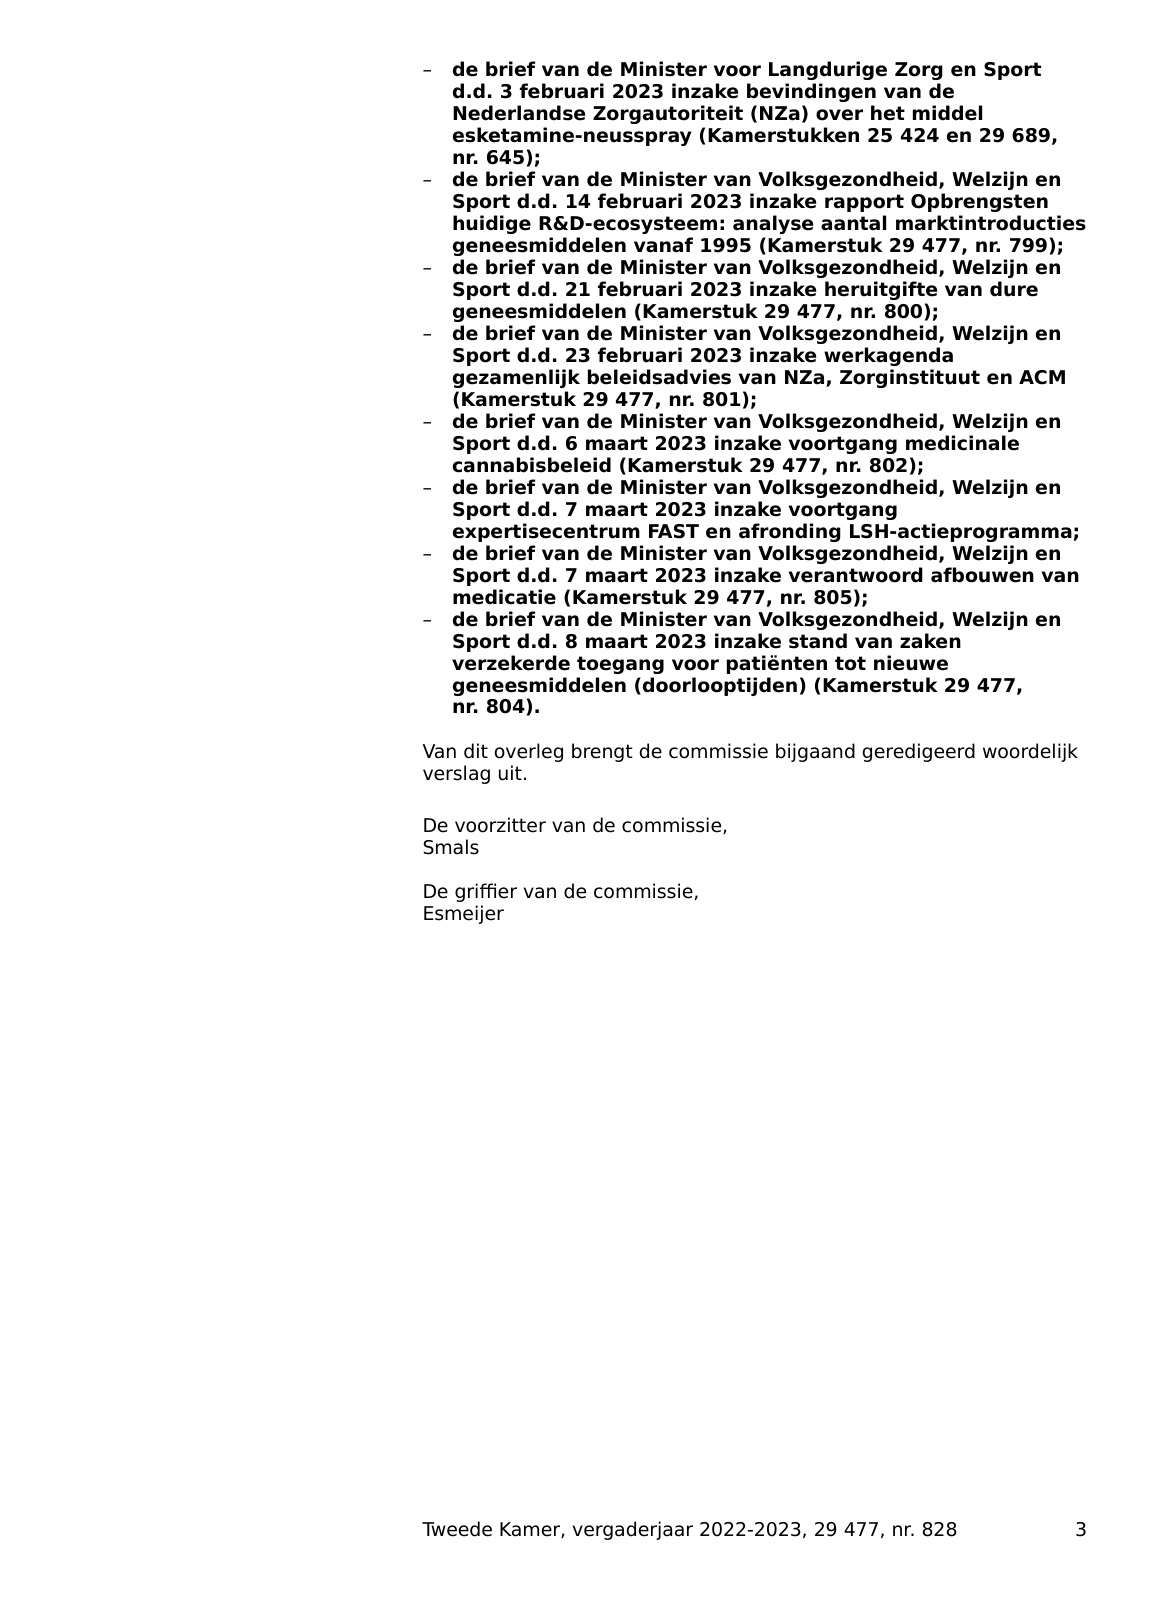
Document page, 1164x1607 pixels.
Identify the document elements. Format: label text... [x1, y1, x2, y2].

text – de brief van de Minister van Volksgezondheid, Welzijn en Sport d.d. 7 maart 2023 inzake verantwoord afbouwen van medicatie (Kamerstuk 29 477, nr. 805); [422, 543, 1087, 608]
text De voorzitter van de commissie, Smals [422, 814, 1087, 858]
text – de brief van de Minister van Volksgezondheid, Welzijn en Sport d.d. 6 maart 2023 inzake voortgang medicinale cannabisbeleid (Kamerstuk 29 477, nr. 802); [422, 411, 1087, 477]
text – de brief van de Minister van Volksgezondheid, Welzijn en Sport d.d. 8 maart 2023 inzake stand van zaken verzekerde toegang voor patiënten tot nieuwe geneesmiddelen (doorlooptijden) (Kamerstuk 29 477, nr. 804). [422, 608, 1087, 718]
text – de brief van de Minister van Volksgezondheid, Welzijn en Sport d.d. 21 februari 2023 inzake heruitgifte van dure geneesmiddelen (Kamerstuk 29 477, nr. 800); [422, 257, 1087, 323]
text – de brief van de Minister van Volksgezondheid, Welzijn en Sport d.d. 7 maart 2023 inzake voortgang expertisecentrum FAST en afronding LSH-actieprogramma; [422, 477, 1087, 543]
text – de brief van de Minister voor Langdurige Zorg en Sport d.d. 3 februari 2023 inzake bevindingen van de Nederlandse Zorgautoriteit (NZa) over het middel esketamine-neusspray (Kamerstukken 25 424 en 29 689, nr. 645); [422, 59, 1087, 169]
text Van dit overleg brengt de commissie bijgaand geredigeerd woordelijk verslag uit. [422, 741, 1087, 784]
text – de brief van de Minister van Volksgezondheid, Welzijn en Sport d.d. 23 februari 2023 inzake werkagenda gezamenlijk beleidsadvies van NZa, Zorginstituut en ACM (Kamerstuk 29 477, nr. 801); [422, 323, 1087, 411]
text De griffier van de commissie, Esmeijer [422, 881, 1087, 925]
text – de brief van de Minister van Volksgezondheid, Welzijn en Sport d.d. 14 februari 2023 inzake rapport Opbrengsten huidige R&D-ecosysteem: analyse aantal marktintroducties geneesmiddelen vanaf 1995 (Kamerstuk 29 477, nr. 799); [422, 169, 1087, 257]
